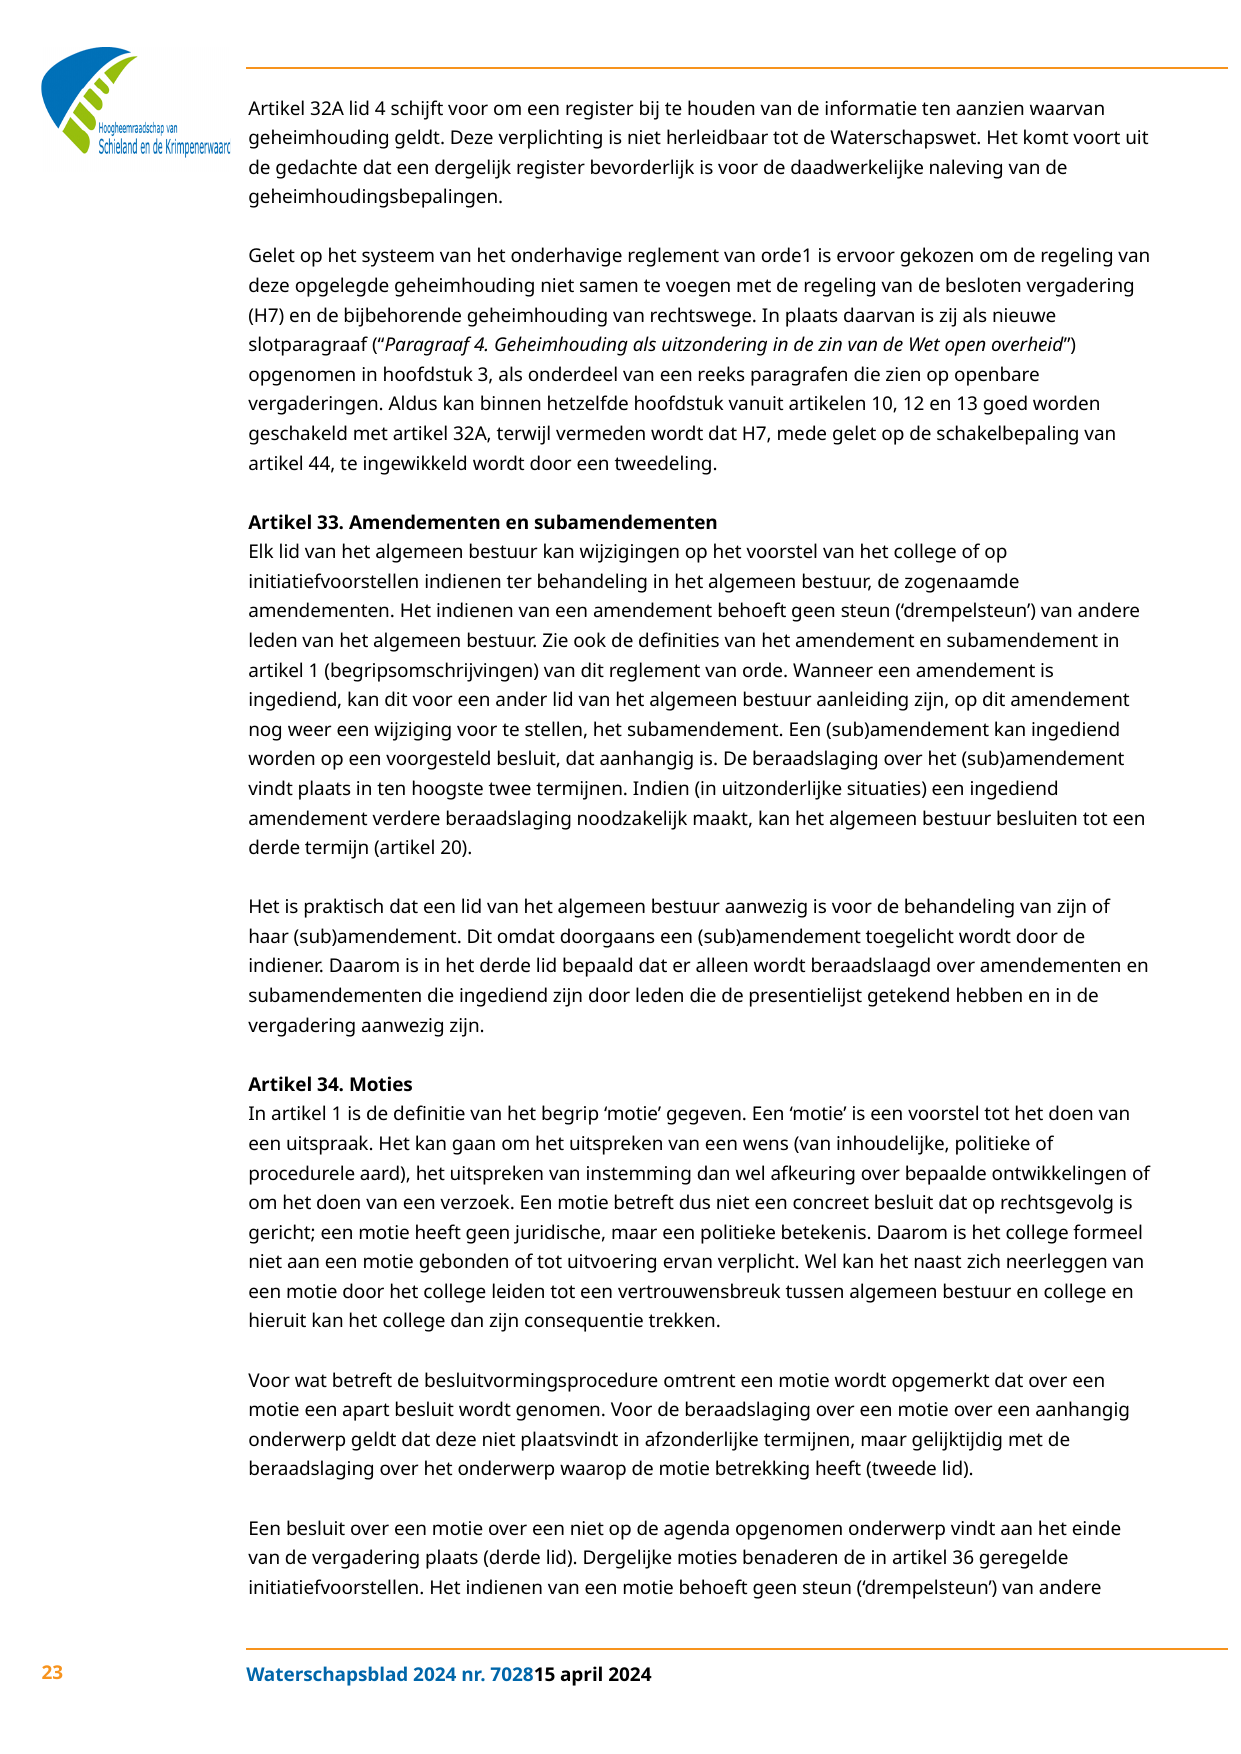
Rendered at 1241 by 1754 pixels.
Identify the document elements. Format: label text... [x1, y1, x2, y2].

text In artikel 1 is de definitie van het begrip ‘motie’ gegeven. Een ‘motie’ is een voorstel tot het doen van een uitspraak. Het kan gaan om het uitspreken van een wens (van inhoudelijke, politieke of procedurele aard), het uitspreken van instemming dan wel afkeuring over bepaalde ontwikkelingen of om het doen van een verzoek. Een motie betreft dus niet een concreet besluit dat op rechtsgevolg is gericht; een motie heeft geen juridische, maar een politieke betekenis. Daarom is het college formeel niet aan een motie gebonden of tot uitvoering ervan verplicht. Wel kan het naast zich neerleggen van een motie door het college leiden tot een vertrouwensbreuk tussen algemeen bestuur en college en hieruit kan het college dan zijn consequentie trekken. [248, 1101, 1152, 1333]
text Artikel 33. Amendementen en subamendementen [248, 509, 1152, 535]
text Elk lid van het algemeen bestuur kan wijzigingen op het voorstel van het college of op initiatiefvoorstellen indienen ter behandeling in het algemeen bestuur, de zogenaamde amendementen. Het indienen van een amendement behoeft geen steun (‘drempelsteun’) van andere leden van het algemeen bestuur. Zie ook de definities van het amendement en subamendement in artikel 1 (begripsomschrijvingen) van dit reglement van orde. Wanneer een amendement is ingediend, kan dit voor een ander lid van het algemeen bestuur aanleiding zijn, op dit amendement nog weer een wijziging voor te stellen, het subamendement. Een (sub)amendement kan ingediend worden op een voorgesteld besluit, dat aanhangig is. De beraadslaging over het (sub)amendement vindt plaats in ten hoogste twee termijnen. Indien (in uitzonderlijke situaties) een ingediend amendement verdere beraadslaging noodzakelijk maakt, kan het algemeen bestuur besluiten tot een derde termijn (artikel 20). [248, 538, 1152, 860]
picture [41, 47, 231, 172]
text Artikel 34. Moties [248, 1071, 1152, 1097]
text Gelet op het systeem van het onderhavige reglement van orde1 is ervoor gekozen om de regeling van deze opgelegde geheimhouding niet samen te voegen met de regeling van de besloten vergadering (H7) en de bijbehorende geheimhouding van rechtswege. In plaats daarvan is zij als nieuwe slotparagraaf (“Paragraaf 4. Geheimhouding als uitzondering in de zin van de Wet open overheid”) opgenomen in hoofdstuk 3, als onderdeel van een reeks paragrafen die zien op openbare vergaderingen. Aldus kan binnen hetzelfde hoofdstuk vanuit artikelen 10, 12 en 13 goed worden geschakeld met artikel 32A, terwijl vermeden wordt dat H7, mede gelet op de schakelbepaling van artikel 44, te ingewikkeld wordt door een tweedeling. [248, 243, 1152, 476]
text Het is praktisch dat een lid van het algemeen bestuur aanwezig is voor de behandeling van zijn of haar (sub)amendement. Dit omdat doorgaans een (sub)amendement toegelicht wordt door de indiener. Daarom is in het derde lid bepaald dat er alleen wordt beraadslaagd over amendementen en subamendementen die ingediend zijn door leden die de presentielijst getekend hebben en in de vergadering aanwezig zijn. [248, 893, 1152, 1038]
text Voor wat betreft de besluitvormingsprocedure omtrent een motie wordt opgemerkt dat over een motie een apart besluit wordt genomen. Voor de beraadslaging over een motie over een aanhangig onderwerp geldt dat deze niet plaatsvindt in afzonderlijke termijnen, maar gelijktijdig met de beraadslaging over het onderwerp waarop de motie betrekking heeft (tweede lid). [248, 1367, 1152, 1481]
text Een besluit over een motie over een niet op de agenda opgenomen onderwerp vindt aan het einde van de vergadering plaats (derde lid). Dergelijke moties benaderen de in artikel 36 geregelde initiatiefvoorstellen. Het indienen van een motie behoeft geen steun (‘drempelsteun’) van andere [248, 1515, 1152, 1600]
text Artikel 32A lid 4 schijft voor om een register bij te houden van de informatie ten aanzien waarvan geheimhouding geldt. Deze verplichting is niet herleidbaar tot de Waterschapswet. Het komt voort uit de gedachte dat een dergelijk register bevorderlijk is voor de daadwerkelijke naleving van de geheimhoudingsbepalingen. [248, 95, 1152, 209]
